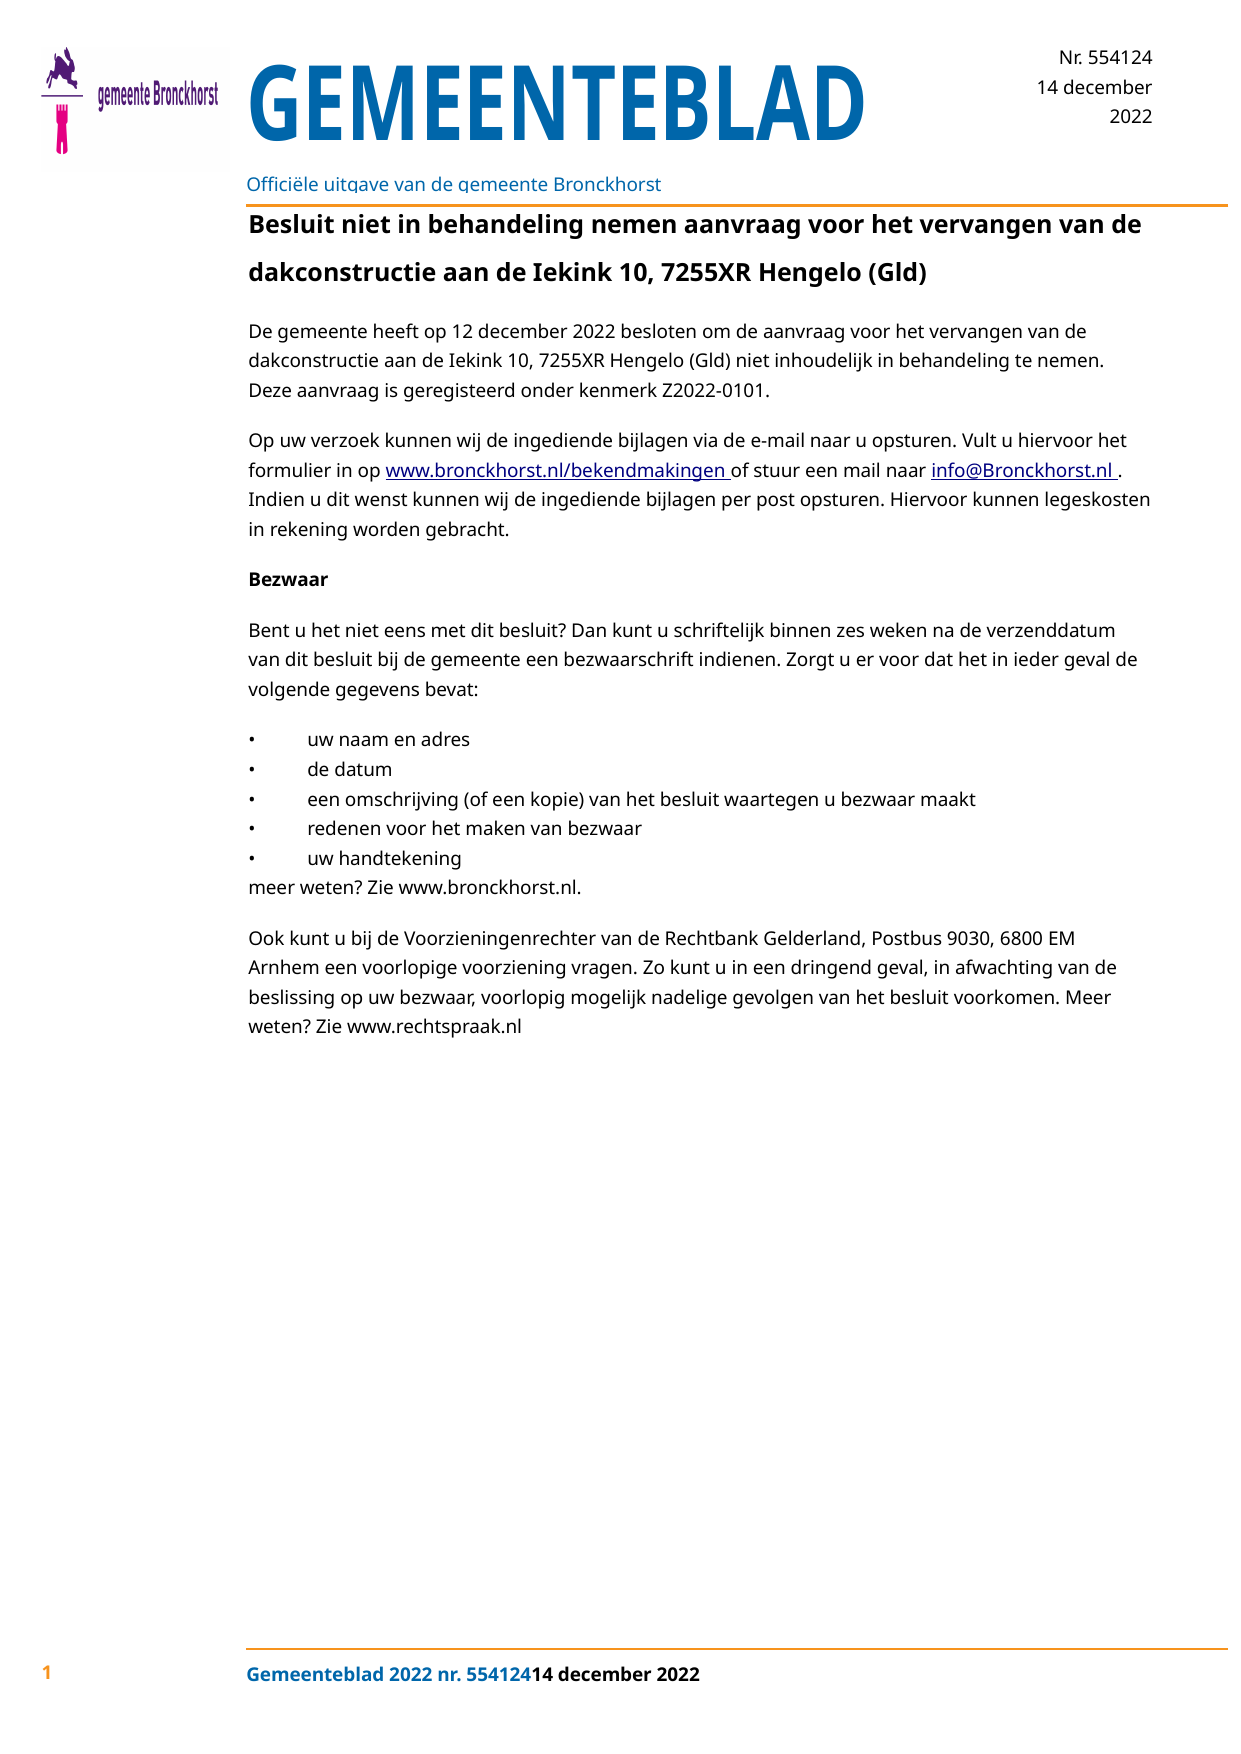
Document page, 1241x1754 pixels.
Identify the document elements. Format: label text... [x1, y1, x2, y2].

text meer weten? Zie www.bronckhorst.nl. [248, 874, 1152, 900]
list een omschrijving (of een kopie) van het besluit waartegen u bezwaar maakt [248, 786, 1152, 812]
list uw naam en adres [248, 727, 1152, 752]
list uw handtekening [248, 845, 1152, 871]
text Bezwaar [248, 567, 1152, 592]
list redenen voor het maken van bezwaar [248, 815, 1152, 841]
text De gemeente heeft op 12 december 2022 besloten om de aanvraag voor het vervangen van de dakconstructie aan de Iekink 10, 7255XR Hengelo (Gld) niet inhoudelijk in behandeling te nemen. Deze aanvraag is geregisteerd onder kenmerk Z2022-0101. [248, 318, 1152, 403]
text Besluit niet in behandeling nemen aanvraag voor het vervangen van de dakconstructie aan de Iekink 10, 7255XR Hengelo (Gld) [248, 207, 1152, 288]
text Ook kunt u bij de Voorzieningenrechter van de Rechtbank Gelderland, Postbus 9030, 6800 EM Arnhem een voorlopige voorziening vragen. Zo kunt u in een dringend geval, in afwachting van de beslissing op uw bezwaar, voorlopig mogelijk nadelige gevolgen van het besluit voorkomen. Meer weten? Zie www.rechtspraak.nl [248, 925, 1152, 1039]
list de datum [248, 756, 1152, 782]
text Bent u het niet eens met dit besluit? Dan kunt u schriftelijk binnen zes weken na de verzenddatum van dit besluit bij de gemeente een bezwaarschrift indienen. Zorgt u er voor dat het in ieder geval de volgende gegevens bevat: [248, 617, 1152, 702]
text Op uw verzoek kunnen wij de ingediende bijlagen via de e-mail naar u opsturen. Vult u hiervoor het formulier in op www.bronckhorst.nl/bekendmakingen of stuur een mail naar info@Bronckhorst.nl . Indien u dit wenst kunnen wij de ingediende bijlagen per post opsturen. Hiervoor kunnen legeskosten in rekening worden gebracht. [248, 427, 1152, 542]
picture [41, 47, 231, 172]
